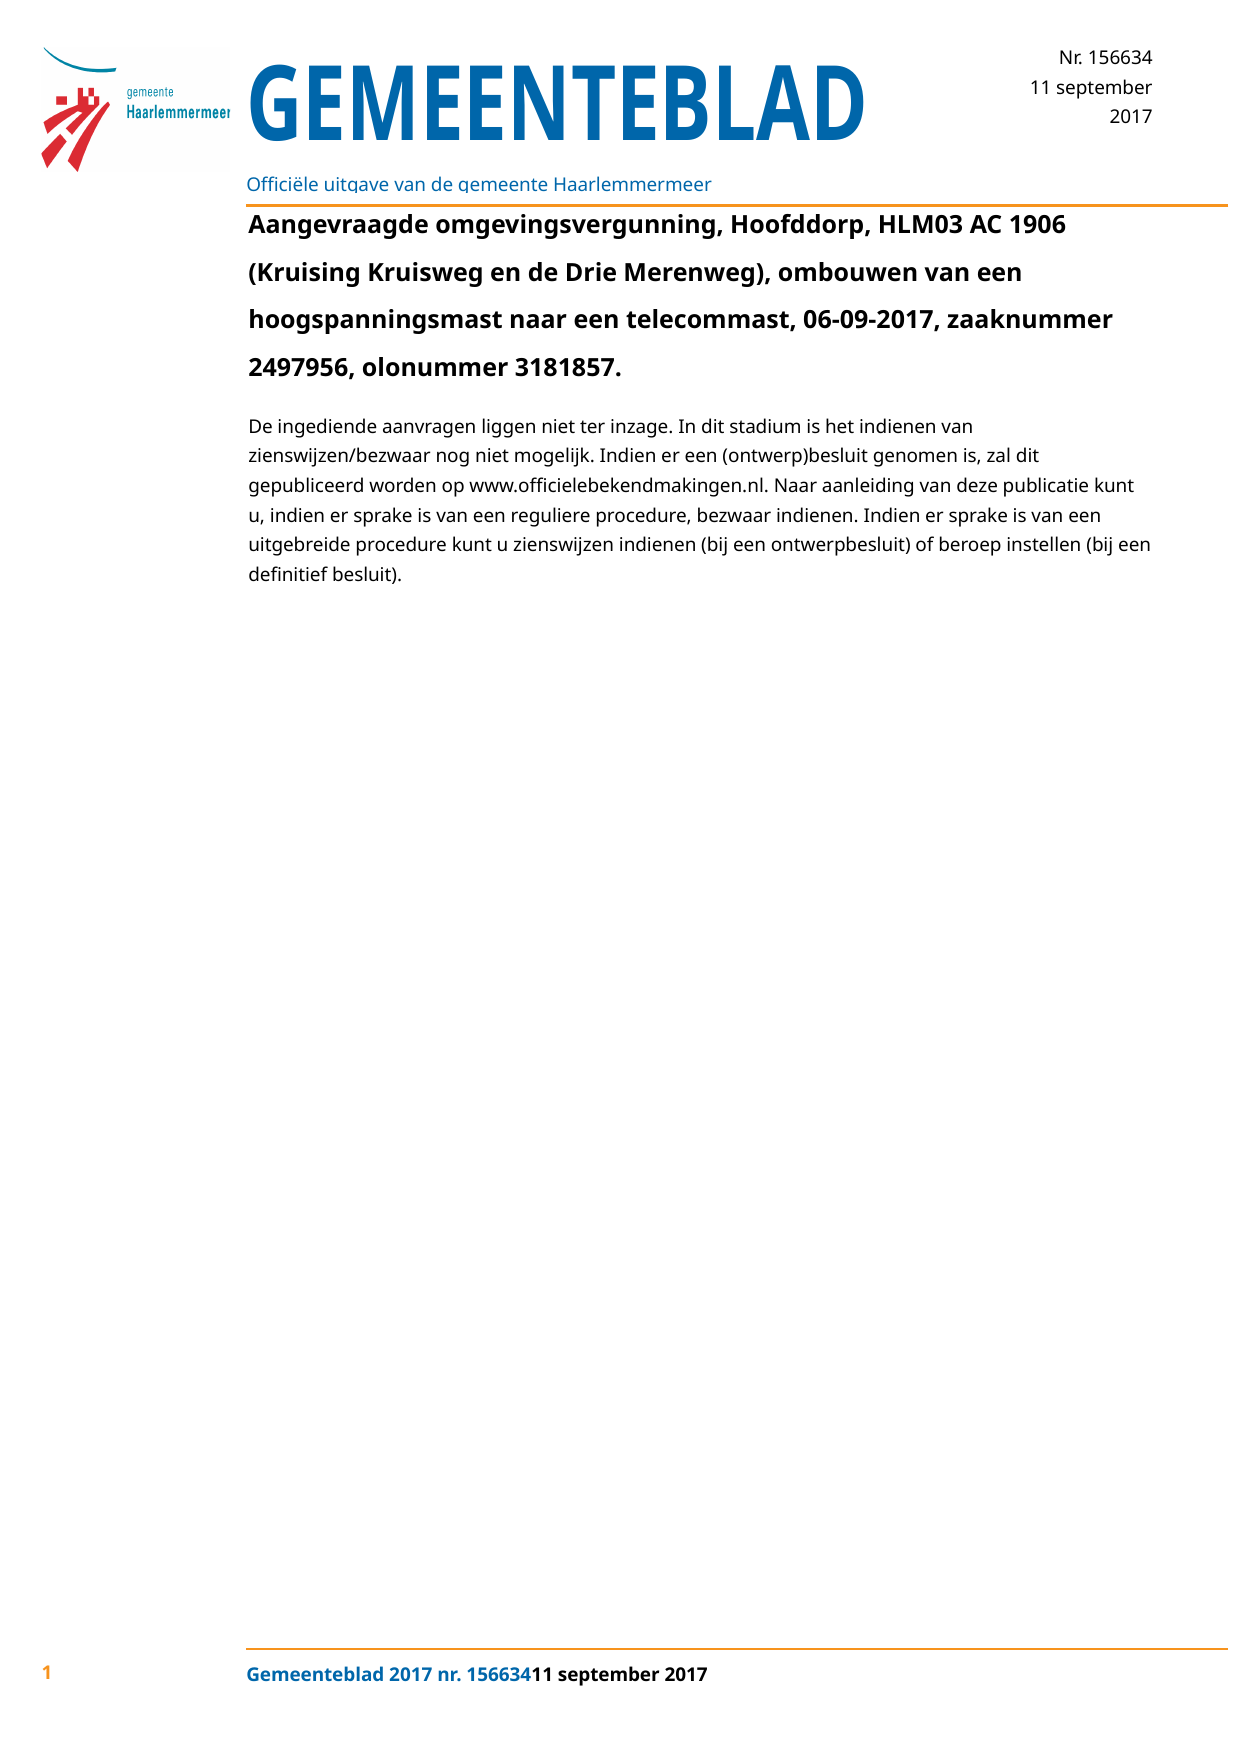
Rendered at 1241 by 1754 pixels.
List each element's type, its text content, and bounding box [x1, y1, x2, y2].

text Aangevraagde omgevingsvergunning, Hoofddorp, HLM03 AC 1906 (Kruising Kruisweg en de Drie Merenweg), ombouwen van een hoogspanningsmast naar een telecommast, 06-09-2017, zaaknummer 2497956, olonummer 3181857. [248, 207, 1152, 384]
text De ingediende aanvragen liggen niet ter inzage. In dit stadium is het indienen van zienswijzen/bezwaar nog niet mogelijk. Indien er een (ontwerp)besluit genomen is, zal dit gepubliceerd worden op www.officielebekendmakingen.nl. Naar aanleiding van deze publicatie kunt u, indien er sprake is van een reguliere procedure, bezwaar indienen. Indien er sprake is van een uitgebreide procedure kunt u zienswijzen indienen (bij een ontwerpbesluit) of beroep instellen (bij een definitief besluit). [248, 413, 1152, 587]
picture [41, 47, 231, 172]
